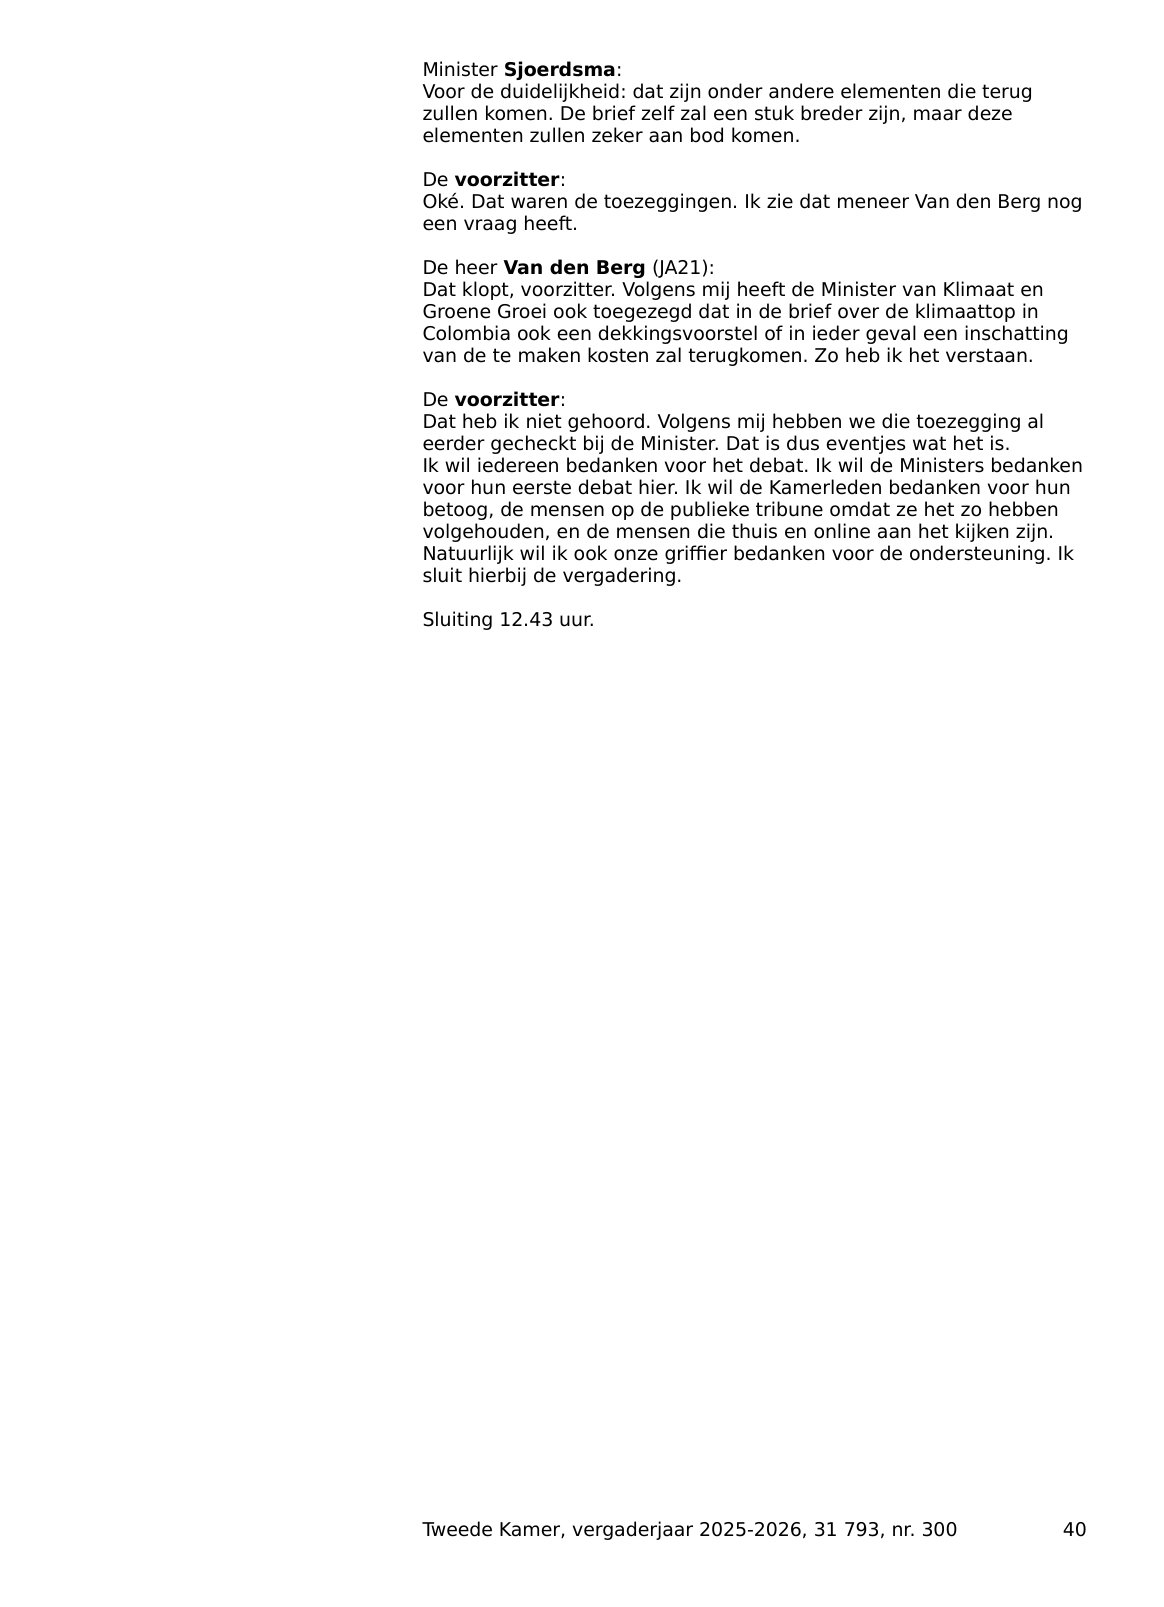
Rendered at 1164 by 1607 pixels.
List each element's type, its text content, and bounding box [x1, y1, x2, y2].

text Dat heb ik niet gehoord. Volgens mij hebben we die toezegging al eerder gecheckt bij de Minister. Dat is dus eventjes wat het is. [422, 411, 1087, 455]
text Minister Sjoerdsma: [422, 59, 1087, 81]
text Sluiting 12.43 uur. [422, 609, 1087, 631]
text De voorzitter: [422, 389, 1087, 411]
text Dat klopt, voorzitter. Volgens mij heeft de Minister van Klimaat en Groene Groei ook toegezegd dat in de brief over de klimaattop in Colombia ook een dekkingsvoorstel of in ieder geval een inschatting van de te maken kosten zal terugkomen. Zo heb ik het verstaan. [422, 279, 1087, 367]
text De heer Van den Berg (JA21): [422, 257, 1087, 279]
text Oké. Dat waren de toezeggingen. Ik zie dat meneer Van den Berg nog een vraag heeft. [422, 191, 1087, 235]
text Voor de duidelijkheid: dat zijn onder andere elementen die terug zullen komen. De brief zelf zal een stuk breder zijn, maar deze elementen zullen zeker aan bod komen. [422, 81, 1087, 147]
text De voorzitter: [422, 169, 1087, 191]
text Ik wil iedereen bedanken voor het debat. Ik wil de Ministers bedanken voor hun eerste debat hier. Ik wil de Kamerleden bedanken voor hun betoog, de mensen op de publieke tribune omdat ze het zo hebben volgehouden, en de mensen die thuis en online aan het kijken zijn. Natuurlijk wil ik ook onze griffier bedanken voor de ondersteuning. Ik sluit hierbij de vergadering. [422, 455, 1087, 587]
